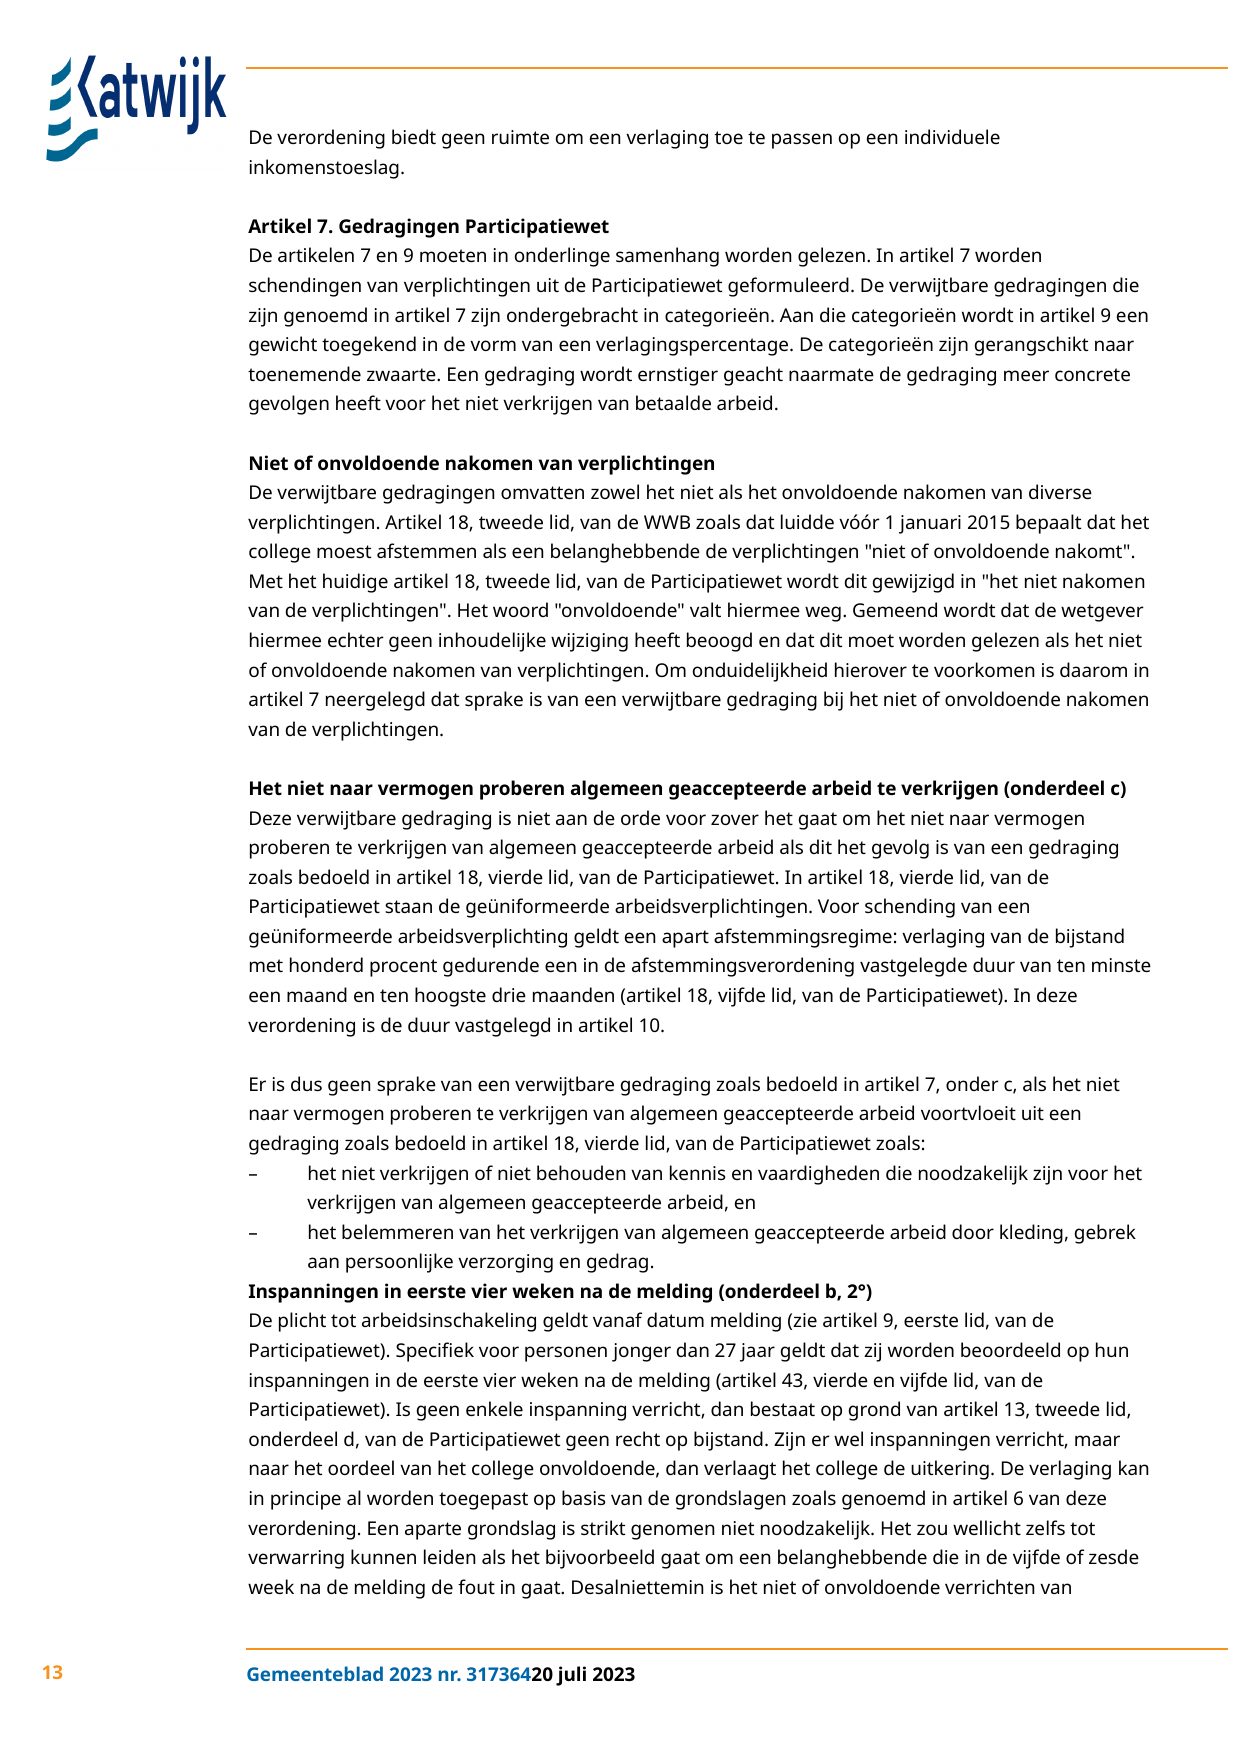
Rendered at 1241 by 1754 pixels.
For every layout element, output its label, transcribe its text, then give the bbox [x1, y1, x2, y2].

list het niet verkrijgen of niet behouden van kennis en vaardigheden die noodzakelijk zijn voor het verkrijgen van algemeen geaccepteerde arbeid, en [248, 1160, 1152, 1215]
text Niet of onvoldoende nakomen van verplichtingen [248, 450, 1152, 476]
text De verordening biedt geen ruimte om een verlaging toe te passen op een individuele inkomenstoeslag. [248, 124, 1152, 180]
text Deze verwijtbare gedraging is niet aan de orde voor zover het gaat om het niet naar vermogen proberen te verkrijgen van algemeen geaccepteerde arbeid als dit het gevolg is van een gedraging zoals bedoeld in artikel 18, vierde lid, van de Participatiewet. In artikel 18, vierde lid, van de Participatiewet staan de geüniformeerde arbeidsverplichtingen. Voor schending van een geüniformeerde arbeidsverplichting geldt een apart afstemmingsregime: verlaging van de bijstand met honderd procent gedurende een in de afstemmingsverordening vastgelegde duur van ten minste een maand en ten hoogste drie maanden (artikel 18, vijfde lid, van de Participatiewet). In deze verordening is de duur vastgelegd in artikel 10. [248, 805, 1152, 1038]
text De artikelen 7 en 9 moeten in onderlinge samenhang worden gelezen. In artikel 7 worden schendingen van verplichtingen uit de Participatiewet geformuleerd. De verwijtbare gedragingen die zijn genoemd in artikel 7 zijn ondergebracht in categorieën. Aan die categorieën wordt in artikel 9 een gewicht toegekend in de vorm van een verlagingspercentage. De categorieën zijn gerangschikt naar toenemende zwaarte. Een gedraging wordt ernstiger geacht naarmate de gedraging meer concrete gevolgen heeft voor het niet verkrijgen van betaalde arbeid. [248, 243, 1152, 416]
text Artikel 7. Gedragingen Participatiewet [248, 213, 1152, 239]
text Inspanningen in eerste vier weken na de melding (onderdeel b, 2°) [248, 1278, 1152, 1304]
list het belemmeren van het verkrijgen van algemeen geaccepteerde arbeid door kleding, gebrek aan persoonlijke verzorging en gedrag. [248, 1219, 1152, 1274]
text De plicht tot arbeidsinschakeling geldt vanaf datum melding (zie artikel 9, eerste lid, van de Participatiewet). Specifiek voor personen jonger dan 27 jaar geldt dat zij worden beoordeeld op hun inspanningen in de eerste vier weken na de melding (artikel 43, vierde en vijfde lid, van de Participatiewet). Is geen enkele inspanning verricht, dan bestaat op grond van artikel 13, tweede lid, onderdeel d, van de Participatiewet geen recht op bijstand. Zijn er wel inspanningen verricht, maar naar het oordeel van het college onvoldoende, dan verlaagt het college de uitkering. De verlaging kan in principe al worden toegepast op basis van de grondslagen zoals genoemd in artikel 6 van deze verordening. Een aparte grondslag is strikt genomen niet noodzakelijk. Het zou wellicht zelfs tot verwarring kunnen leiden als het bijvoorbeeld gaat om een belanghebbende die in de vijfde of zesde week na de melding de fout in gaat. Desalniettemin is het niet of onvoldoende verrichten van [248, 1308, 1152, 1600]
text De verwijtbare gedragingen omvatten zowel het niet als het onvoldoende nakomen van diverse verplichtingen. Artikel 18, tweede lid, van de WWB zoals dat luidde vóór 1 januari 2015 bepaalt dat het college moest afstemmen als een belanghebbende de verplichtingen "niet of onvoldoende nakomt". Met het huidige artikel 18, tweede lid, van de Participatiewet wordt dit gewijzigd in "het niet nakomen van de verplichtingen". Het woord "onvoldoende" valt hiermee weg. Gemeend wordt dat de wetgever hiermee echter geen inhoudelijke wijziging heeft beoogd en dat dit moet worden gelezen als het niet of onvoldoende nakomen van verplichtingen. Om onduidelijkheid hierover te voorkomen is daarom in artikel 7 neergelegd dat sprake is van een verwijtbare gedraging bij het niet of onvoldoende nakomen van de verplichtingen. [248, 479, 1152, 742]
text Er is dus geen sprake van een verwijtbare gedraging zoals bedoeld in artikel 7, onder c, als het niet naar vermogen proberen te verkrijgen van algemeen geaccepteerde arbeid voortvloeit uit een gedraging zoals bedoeld in artikel 18, vierde lid, van de Participatiewet zoals: [248, 1071, 1152, 1156]
picture [41, 47, 231, 172]
text Het niet naar vermogen proberen algemeen geaccepteerde arbeid te verkrijgen (onderdeel c) [248, 775, 1152, 801]
